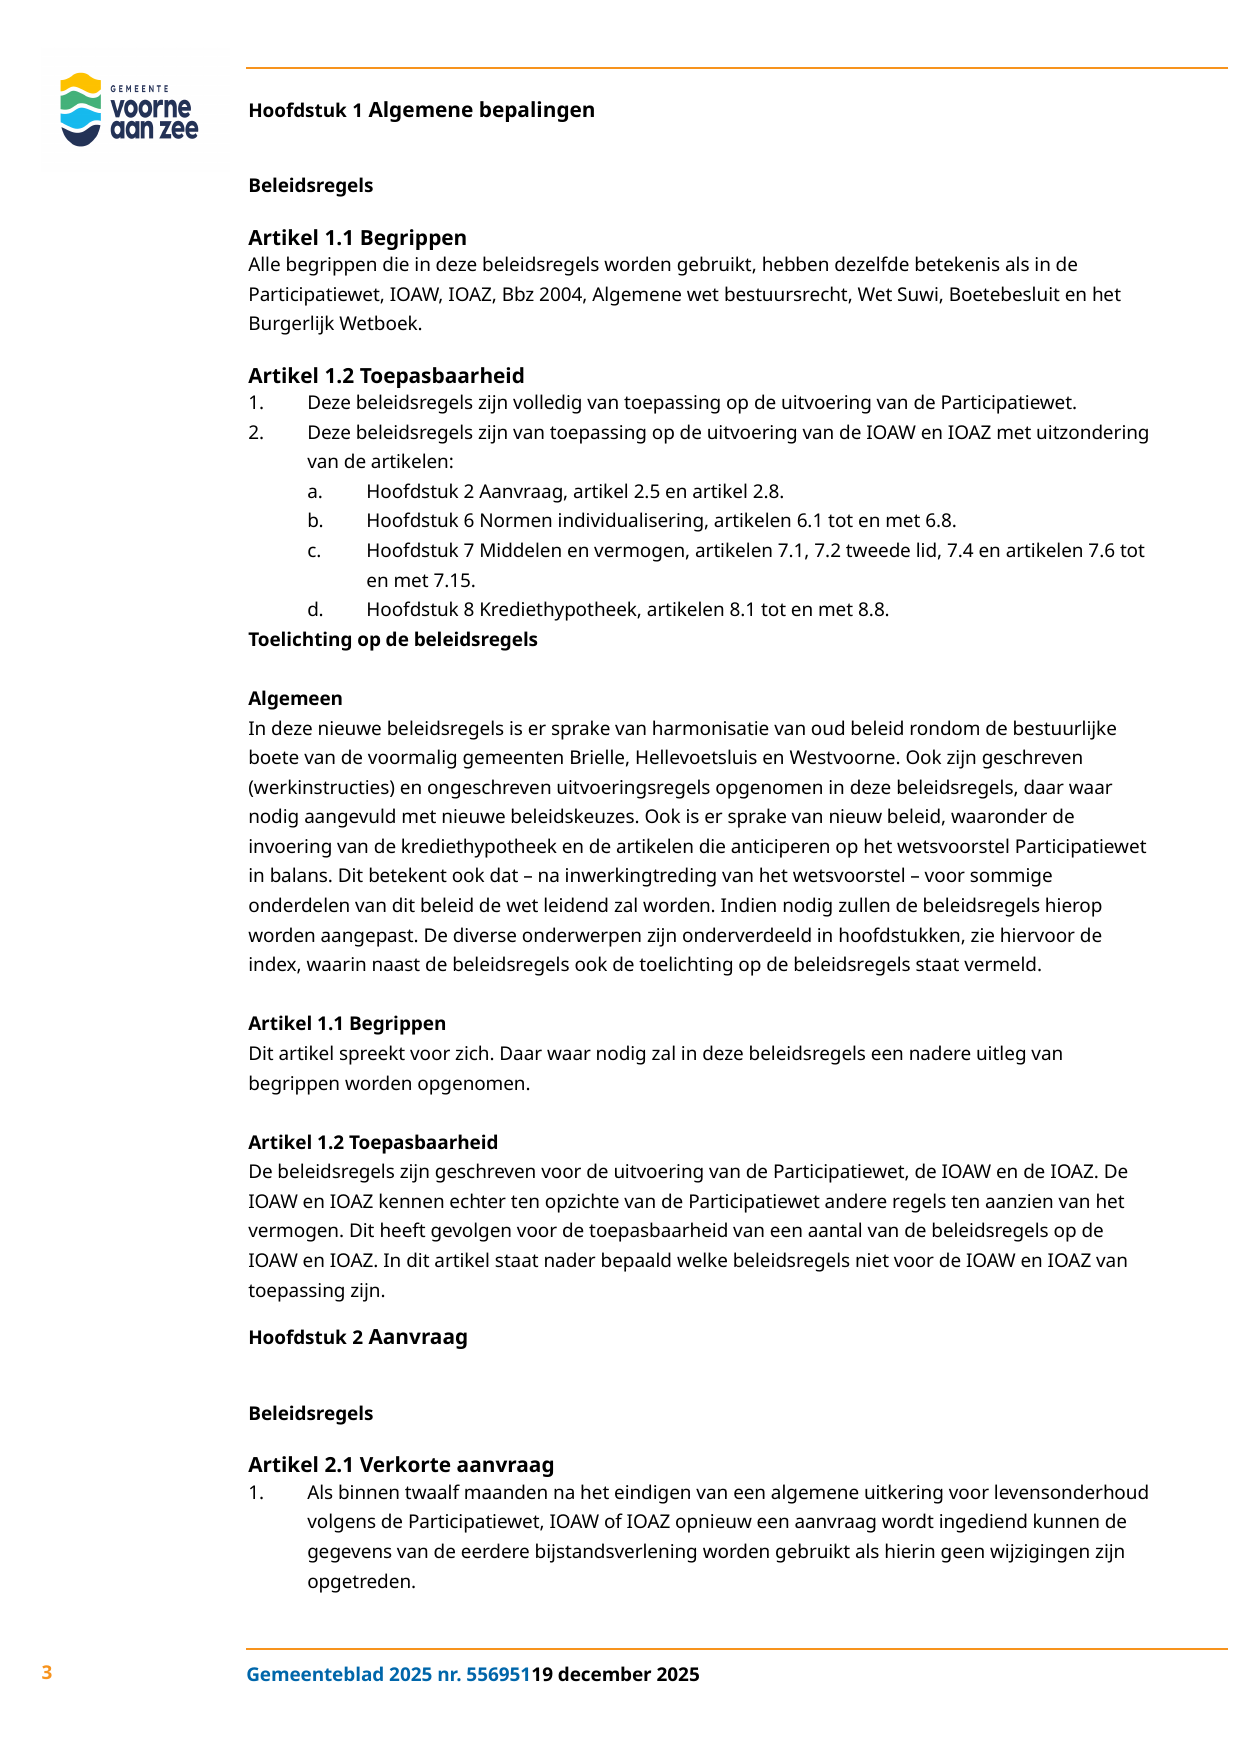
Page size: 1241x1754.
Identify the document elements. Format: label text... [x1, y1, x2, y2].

text Dit artikel spreekt voor zich. Daar waar nodig zal in deze beleidsregels een nadere uitleg van begrippen worden opgenomen. [248, 1040, 1152, 1096]
text Beleidsregels [248, 1400, 1152, 1426]
list Hoofdstuk 6 Normen individualisering, artikelen 6.1 tot en met 6.8. [307, 508, 1152, 533]
list Deze beleidsregels zijn volledig van toepassing op de uitvoering van de Participatiewet. [248, 389, 1152, 415]
list Als binnen twaalf maanden na het eindigen van een algemene uitkering voor levensonderhoud volgens de Participatiewet, IOAW of IOAZ opnieuw een aanvraag wordt ingediend kunnen de gegevens van de eerdere bijstandsverlening worden gebruikt als hierin geen wijzigingen zijn opgetreden. [248, 1479, 1152, 1593]
text In deze nieuwe beleidsregels is er sprake van harmonisatie van oud beleid rondom de bestuurlijke boete van de voormalig gemeenten Brielle, Hellevoetsluis en Westvoorne. Ook zijn geschreven (werkinstructies) en ongeschreven uitvoeringsregels opgenomen in deze beleidsregels, daar waar nodig aangevuld met nieuwe beleidskeuzes. Ook is er sprake van nieuw beleid, waaronder de invoering van de krediethypotheek en de artikelen die anticiperen op het wetsvoorstel Participatiewet in balans. Dit betekent ook dat – na inwerkingtreding van het wetsvoorstel – voor sommige onderdelen van dit beleid de wet leidend zal worden. Indien nodig zullen de beleidsregels hierop worden aangepast. De diverse onderwerpen zijn onderverdeeld in hoofdstukken, zie hiervoor de index, waarin naast de beleidsregels ook de toelichting op de beleidsregels staat vermeld. [248, 715, 1152, 977]
text Hoofdstuk 2 Aanvraag [248, 1322, 1152, 1351]
text Artikel 2.1 Verkorte aanvraag [248, 1451, 1152, 1479]
picture [41, 47, 231, 172]
text Artikel 1.1 Begrippen [248, 223, 1152, 251]
text Artikel 1.1 Begrippen [248, 1011, 1152, 1036]
text Alle begrippen die in deze beleidsregels worden gebruikt, hebben dezelfde betekenis als in de Participatiewet, IOAW, IOAZ, Bbz 2004, Algemene wet bestuursrecht, Wet Suwi, Boetebesluit en het Burgerlijk Wetboek. [248, 251, 1152, 336]
text Artikel 1.2 Toepasbaarheid [248, 361, 1152, 389]
text Hoofdstuk 1 Algemene bepalingen [248, 95, 1152, 123]
list Hoofdstuk 8 Krediethypotheek, artikelen 8.1 tot en met 8.8. [307, 596, 1152, 622]
text Beleidsregels [248, 172, 1152, 198]
text De beleidsregels zijn geschreven voor de uitvoering van de Participatiewet, de IOAW en de IOAZ. De IOAW en IOAZ kennen echter ten opzichte van de Participatiewet andere regels ten aanzien van het vermogen. Dit heeft gevolgen voor de toepasbaarheid van een aantal van de beleidsregels op de IOAW en IOAZ. In dit artikel staat nader bepaald welke beleidsregels niet voor de IOAW en IOAZ van toepassing zijn. [248, 1158, 1152, 1303]
list Deze beleidsregels zijn van toepassing op de uitvoering van de IOAW en IOAZ met uitzondering van de artikelen: [248, 419, 1152, 474]
list Hoofdstuk 7 Middelen en vermogen, artikelen 7.1, 7.2 tweede lid, 7.4 en artikelen 7.6 tot en met 7.15. [307, 537, 1152, 593]
list Hoofdstuk 2 Aanvraag, artikel 2.5 en artikel 2.8. [307, 478, 1152, 504]
text Algemeen [248, 685, 1152, 711]
text Artikel 1.2 Toepasbaarheid [248, 1129, 1152, 1155]
text Toelichting op de beleidsregels [248, 626, 1152, 652]
